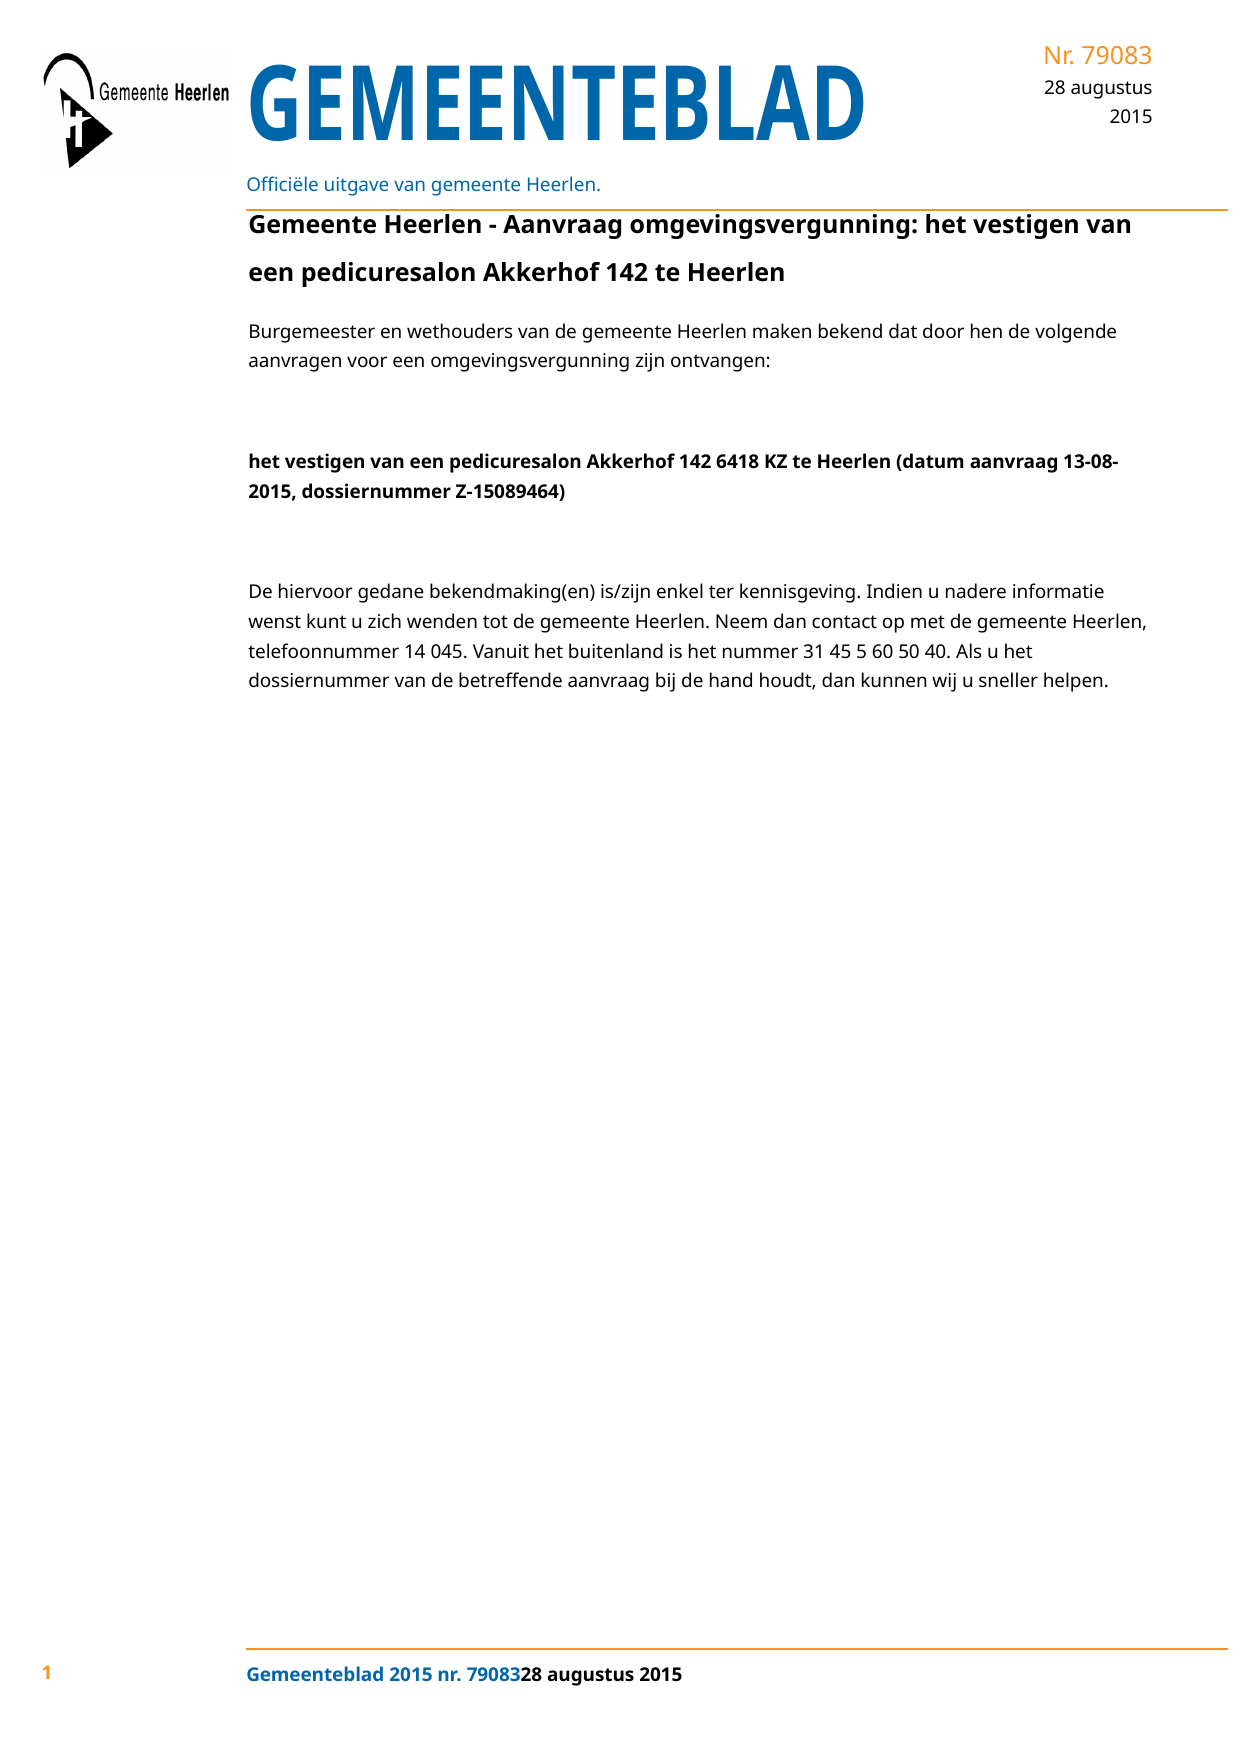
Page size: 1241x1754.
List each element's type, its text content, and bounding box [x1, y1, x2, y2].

text het vestigen van een pedicuresalon Akkerhof 142 6418 KZ te Heerlen (datum aanvraag 13-08-2015, dossiernummer Z-15089464) [248, 448, 1152, 504]
text De hiervoor gedane bekendmaking(en) is/zijn enkel ter kennisgeving. Indien u nadere informatie wenst kunt u zich wenden tot de gemeente Heerlen. Neem dan contact op met de gemeente Heerlen, telefoonnummer 14 045. Vanuit het buitenland is het nummer 31 45 5 60 50 40. Als u het dossiernummer van de betreffende aanvraag bij de hand houdt, dan kunnen wij u sneller helpen. [248, 579, 1152, 693]
text Gemeente Heerlen - Aanvraag omgevingsvergunning: het vestigen van een pedicuresalon Akkerhof 142 te Heerlen [248, 211, 1152, 288]
text Burgemeester en wethouders van de gemeente Heerlen maken bekend dat door hen de volgende aanvragen voor een omgevingsvergunning zijn ontvangen: [248, 318, 1152, 373]
picture [41, 47, 231, 172]
